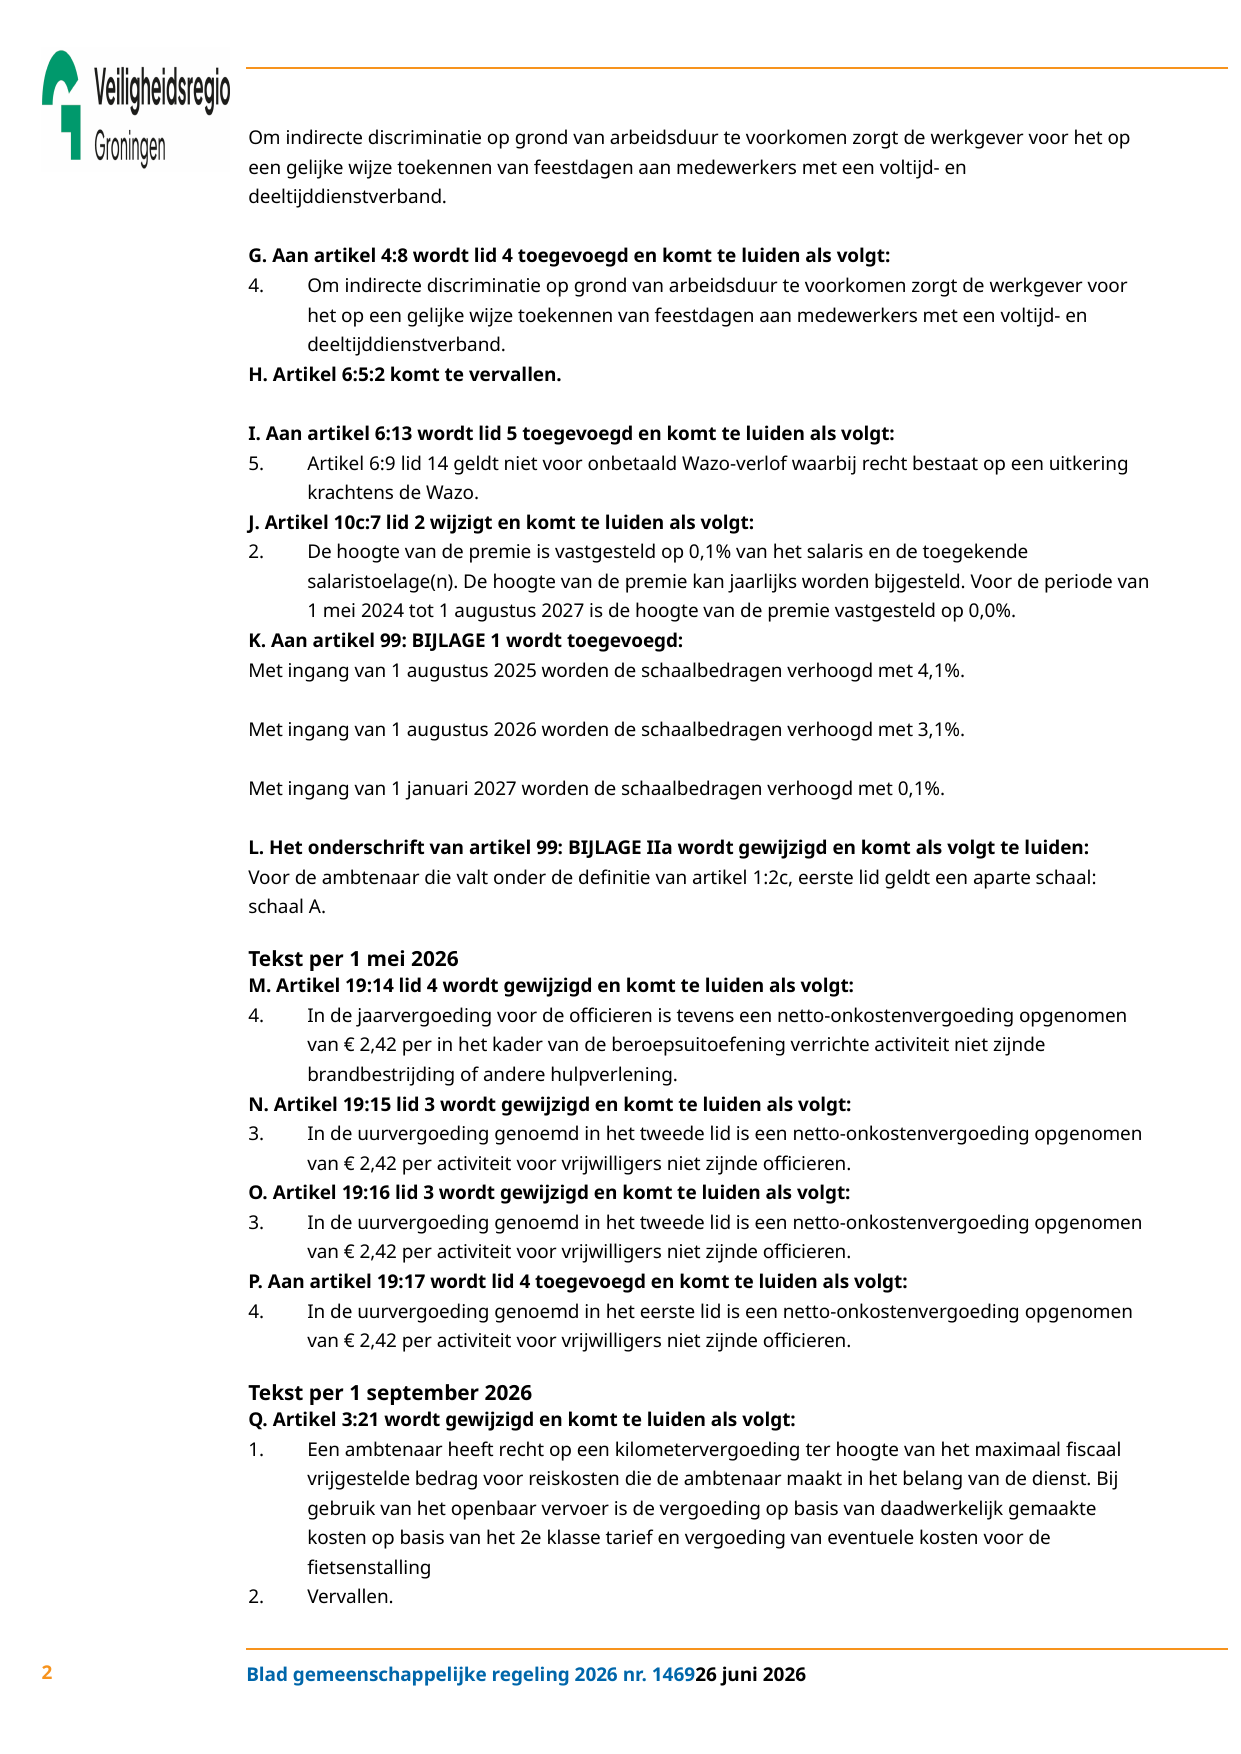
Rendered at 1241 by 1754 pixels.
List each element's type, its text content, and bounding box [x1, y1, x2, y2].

text J. Artikel 10c:7 lid 2 wijzigt en komt te luiden als volgt: [248, 509, 1152, 535]
text O. Artikel 19:16 lid 3 wordt gewijzigd en komt te luiden als volgt: [248, 1179, 1152, 1205]
text H. Artikel 6:5:2 komt te vervallen. [248, 361, 1152, 387]
text L. Het onderschrift van artikel 99: BIJLAGE IIa wordt gewijzigd en komt als volgt te luiden: [248, 834, 1152, 860]
text Met ingang van 1 augustus 2025 worden de schaalbedragen verhoogd met 4,1%. [248, 657, 1152, 683]
text Om indirecte discriminatie op grond van arbeidsduur te voorkomen zorgt de werkgever voor het op een gelijke wijze toekennen van feestdagen aan medewerkers met een voltijd- en deeltijddienstverband. [248, 124, 1152, 209]
list Vervallen. [248, 1584, 1152, 1609]
text Met ingang van 1 januari 2027 worden de schaalbedragen verhoogd met 0,1%. [248, 775, 1152, 801]
text Voor de ambtenaar die valt onder de definitie van artikel 1:2c, eerste lid geldt een aparte schaal: schaal A. [248, 864, 1152, 919]
text P. Aan artikel 19:17 wordt lid 4 toegevoegd en komt te luiden als volgt: [248, 1268, 1152, 1294]
list In de uurvergoeding genoemd in het tweede lid is een netto-onkostenvergoeding opgenomen van € 2,42 per activiteit voor vrijwilligers niet zijnde officieren. [248, 1209, 1152, 1264]
list In de uurvergoeding genoemd in het tweede lid is een netto-onkostenvergoeding opgenomen van € 2,42 per activiteit voor vrijwilligers niet zijnde officieren. [248, 1120, 1152, 1176]
text N. Artikel 19:15 lid 3 wordt gewijzigd en komt te luiden als volgt: [248, 1091, 1152, 1116]
list Een ambtenaar heeft recht op een kilometervergoeding ter hoogte van het maximaal fiscaal vrijgestelde bedrag voor reiskosten die de ambtenaar maakt in het belang van de dienst. Bij gebruik van het openbaar vervoer is de vergoeding op basis van daadwerkelijk gemaakte kosten op basis van het 2e klasse tarief en vergoeding van eventuele kosten voor de fietsenstalling [248, 1436, 1152, 1580]
list Artikel 6:9 lid 14 geldt niet voor onbetaald Wazo-verlof waarbij recht bestaat op een uitkering krachtens de Wazo. [248, 450, 1152, 505]
text K. Aan artikel 99: BIJLAGE 1 wordt toegevoegd: [248, 627, 1152, 653]
text Tekst per 1 september 2026 [248, 1378, 1152, 1406]
text G. Aan artikel 4:8 wordt lid 4 toegevoegd en komt te luiden als volgt: [248, 243, 1152, 268]
text Q. Artikel 3:21 wordt gewijzigd en komt te luiden als volgt: [248, 1406, 1152, 1432]
list De hoogte van de premie is vastgesteld op 0,1% van het salaris en de toegekende salaristoelage(n). De hoogte van de premie kan jaarlijks worden bijgesteld. Voor de periode van 1 mei 2024 tot 1 augustus 2027 is de hoogte van de premie vastgesteld op 0,0%. [248, 538, 1152, 623]
text Met ingang van 1 augustus 2026 worden de schaalbedragen verhoogd met 3,1%. [248, 716, 1152, 742]
text Tekst per 1 mei 2026 [248, 944, 1152, 972]
list Om indirecte discriminatie op grond van arbeidsduur te voorkomen zorgt de werkgever voor het op een gelijke wijze toekennen van feestdagen aan medewerkers met een voltijd- en deeltijddienstverband. [248, 272, 1152, 357]
text M. Artikel 19:14 lid 4 wordt gewijzigd en komt te luiden als volgt: [248, 972, 1152, 998]
text I. Aan artikel 6:13 wordt lid 5 toegevoegd en komt te luiden als volgt: [248, 420, 1152, 446]
picture [41, 47, 231, 172]
list In de uurvergoeding genoemd in het eerste lid is een netto-onkostenvergoeding opgenomen van € 2,42 per activiteit voor vrijwilligers niet zijnde officieren. [248, 1298, 1152, 1353]
list In de jaarvergoeding voor de officieren is tevens een netto-onkostenvergoeding opgenomen van € 2,42 per in het kader van de beroepsuitoefening verrichte activiteit niet zijnde brandbestrijding of andere hulpverlening. [248, 1002, 1152, 1087]
